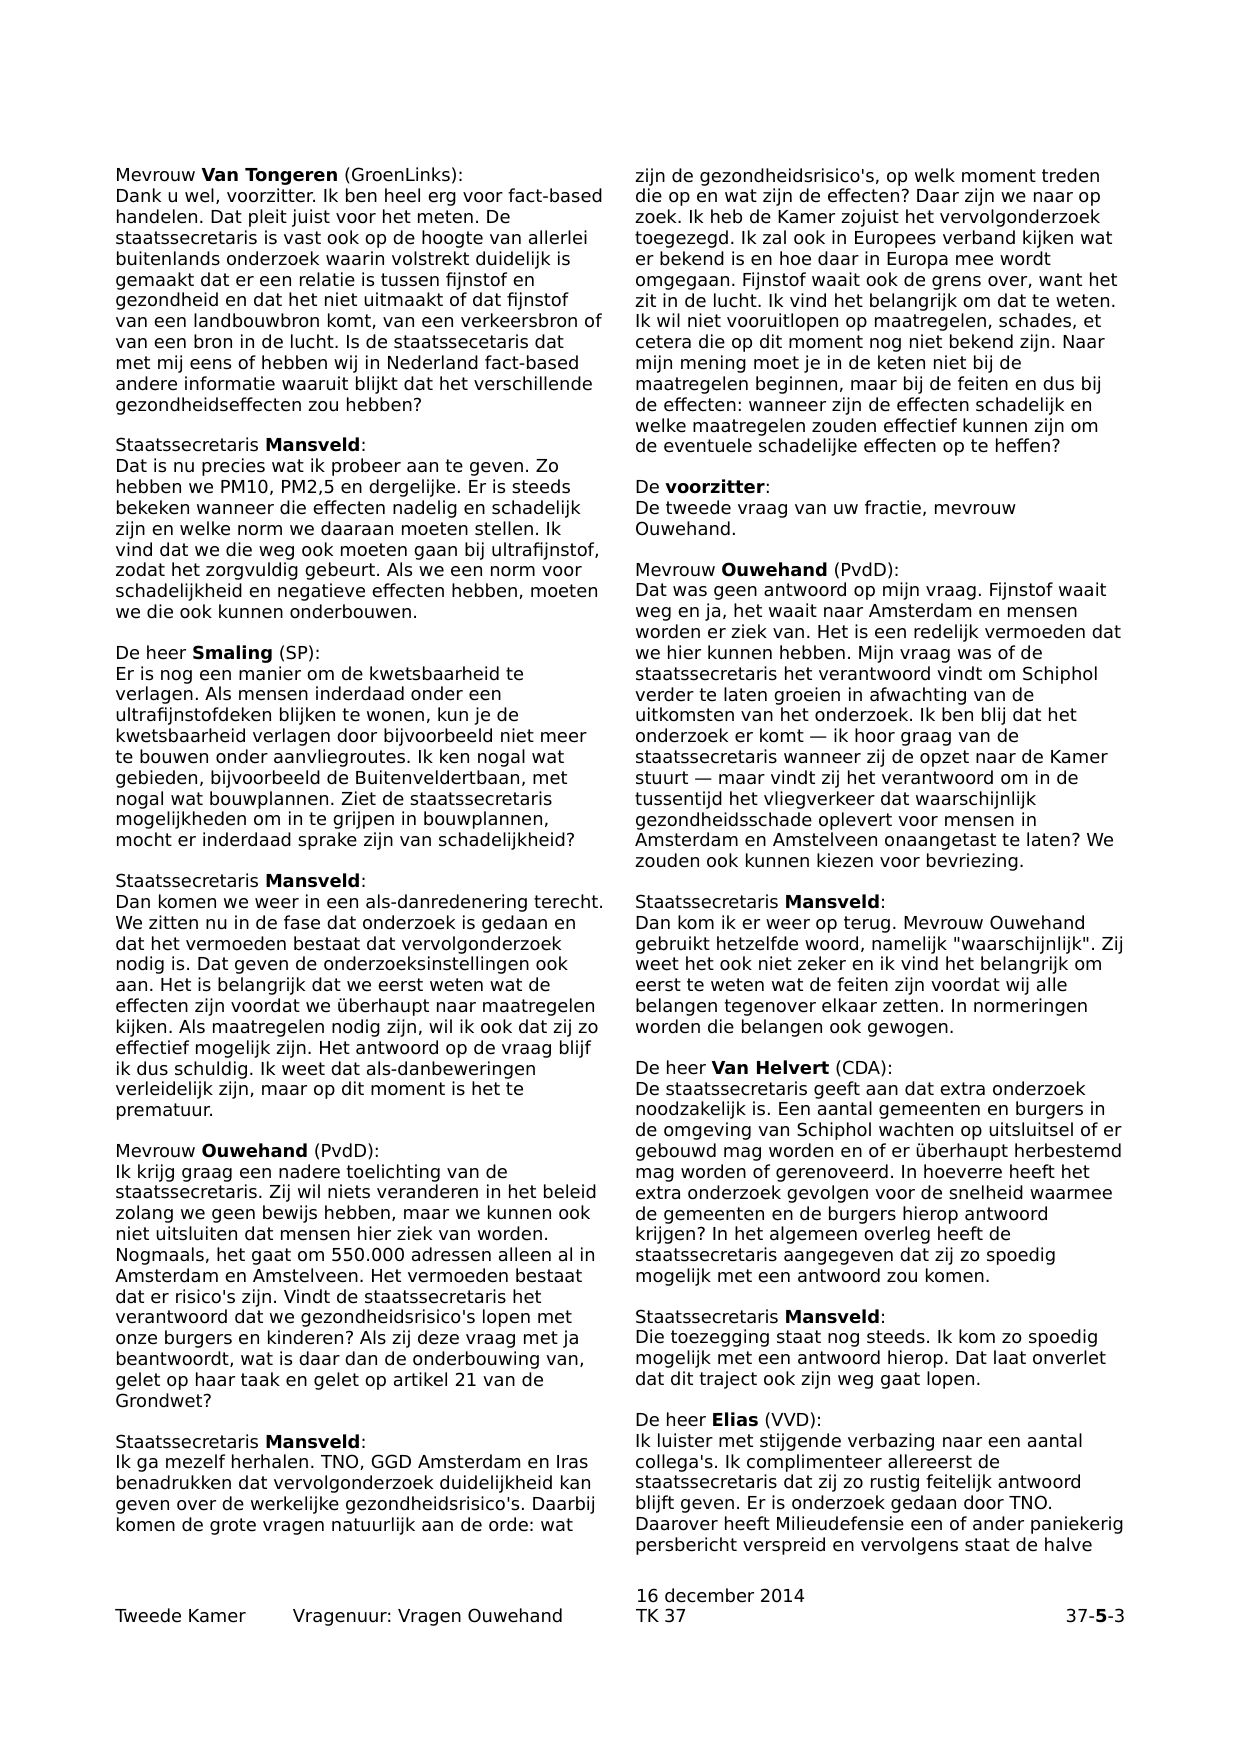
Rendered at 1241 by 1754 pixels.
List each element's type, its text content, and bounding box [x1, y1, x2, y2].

text Dan komen we weer in een als-danredenering terecht. We zitten nu in de fase dat onderzoek is gedaan en dat het vermoeden bestaat dat vervolgonderzoek nodig is. Dat geven de onderzoeksinstellingen ook aan. Het is belangrijk dat we eerst weten wat de effecten zijn voordat we überhaupt naar maatregelen kijken. Als maatregelen nodig zijn, wil ik ook dat zij zo effectief mogelijk zijn. Het antwoord op de vraag blijf ik dus schuldig. Ik weet dat als-danbeweringen verleidelijk zijn, maar op dit moment is het te prematuur. [115, 892, 605, 1121]
text De tweede vraag van uw fractie, mevrouw Ouwehand. [635, 498, 1125, 539]
text Staatssecretaris Mansveld: [635, 1307, 1125, 1327]
text Er is nog een manier om de kwetsbaarheid te verlagen. Als mensen inderdaad onder een ultrafijnstofdeken blijken te wonen, kun je de kwetsbaarheid verlagen door bijvoorbeeld niet meer te bouwen onder aanvliegroutes. Ik ken nogal wat gebieden, bijvoorbeeld de Buitenveldertbaan, met nogal wat bouwplannen. Ziet de staatssecretaris mogelijkheden om in te grijpen in bouwplannen, mocht er inderdaad sprake zijn van schadelijkheid? [115, 663, 605, 851]
text Ik ga mezelf herhalen. TNO, GGD Amsterdam en Iras benadrukken dat vervolgonderzoek duidelijkheid kan geven over de werkelijke gezondheidsrisico's. Daarbij komen de grote vragen natuurlijk aan de orde: wat [115, 1452, 605, 1536]
text zijn de gezondheidsrisico's, op welk moment treden die op en wat zijn de effecten? Daar zijn we naar op zoek. Ik heb de Kamer zojuist het vervolgonderzoek toegezegd. Ik zal ook in Europees verband kijken wat er bekend is en hoe daar in Europa mee wordt omgegaan. Fijnstof waait ook de grens over, want het zit in de lucht. Ik vind het belangrijk om dat te weten. Ik wil niet vooruitlopen op maatregelen, schades, et cetera die op dit moment nog niet bekend zijn. Naar mijn mening moet je in de keten niet bij de maatregelen beginnen, maar bij de feiten en dus bij de effecten: wanneer zijn de effecten schadelijk en welke maatregelen zouden effectief kunnen zijn om de eventuele schadelijke effecten op te heffen? [635, 165, 1125, 457]
text Ik luister met stijgende verbazing naar een aantal collega's. Ik complimenteer allereerst de staatssecretaris dat zij zo rustig feitelijk antwoord blijft geven. Er is onderzoek gedaan door TNO. Daarover heeft Milieudefensie een of ander paniekerig persbericht verspreid en vervolgens staat de halve [635, 1431, 1125, 1556]
text Mevrouw Ouwehand (PvdD): [115, 1141, 605, 1161]
text Dat is nu precies wat ik probeer aan te geven. Zo hebben we PM10, PM2,5 en dergelijke. Er is steeds bekeken wanneer die effecten nadelig en schadelijk zijn en welke norm we daaraan moeten stellen. Ik vind dat we die weg ook moeten gaan bij ultrafijnstof, zodat het zorgvuldig gebeurt. Als we een norm voor schadelijkheid en negatieve effecten hebben, moeten we die ook kunnen onderbouwen. [115, 456, 605, 623]
text Staatssecretaris Mansveld: [635, 892, 1125, 912]
text De voorzitter: [635, 477, 1125, 498]
text Mevrouw Ouwehand (PvdD): [635, 559, 1125, 580]
text Staatssecretaris Mansveld: [115, 1431, 605, 1452]
text Mevrouw Van Tongeren (GroenLinks): [115, 165, 605, 186]
text Ik krijg graag een nadere toelichting van de staatssecretaris. Zij wil niets veranderen in het beleid zolang we geen bewijs hebben, maar we kunnen ook niet uitsluiten dat mensen hier ziek van worden. Nogmaals, het gaat om 550.000 adressen alleen al in Amsterdam en Amstelveen. Het vermoeden bestaat dat er risico's zijn. Vindt de staatssecretaris het verantwoord dat we gezondheidsrisico's lopen met onze burgers en kinderen? Als zij deze vraag met ja beantwoordt, wat is daar dan de onderbouwing van, gelet op haar taak en gelet op artikel 21 van de Grondwet? [115, 1161, 605, 1411]
text Die toezegging staat nog steeds. Ik kom zo spoedig mogelijk met een antwoord hierop. Dat laat onverlet dat dit traject ook zijn weg gaat lopen. [635, 1327, 1125, 1390]
text De staatssecretaris geeft aan dat extra onderzoek noodzakelijk is. Een aantal gemeenten en burgers in de omgeving van Schiphol wachten op uitsluitsel of er gebouwd mag worden en of er überhaupt herbestemd mag worden of gerenoveerd. In hoeverre heeft het extra onderzoek gevolgen voor de snelheid waarmee de gemeenten en de burgers hierop antwoord krijgen? In het algemeen overleg heeft de staatssecretaris aangegeven dat zij zo spoedig mogelijk met een antwoord zou komen. [635, 1078, 1125, 1287]
text Staatssecretaris Mansveld: [115, 871, 605, 892]
text Dan kom ik er weer op terug. Mevrouw Ouwehand gebruikt hetzelfde woord, namelijk "waarschijnlijk". Zij weet het ook niet zeker en ik vind het belangrijk om eerst te weten wat de feiten zijn voordat wij alle belangen tegenover elkaar zetten. In normeringen worden die belangen ook gewogen. [635, 912, 1125, 1037]
text De heer Van Helvert (CDA): [635, 1057, 1125, 1078]
text De heer Elias (VVD): [635, 1410, 1125, 1431]
text De heer Smaling (SP): [115, 643, 605, 663]
text Dank u wel, voorzitter. Ik ben heel erg voor fact-based handelen. Dat pleit juist voor het meten. De staatssecretaris is vast ook op de hoogte van allerlei buitenlands onderzoek waarin volstrekt duidelijk is gemaakt dat er een relatie is tussen fijnstof en gezondheid en dat het niet uitmaakt of dat fijnstof van een landbouwbron komt, van een verkeersbron of van een bron in de lucht. Is de staatssecetaris dat met mij eens of hebben wij in Nederland fact-based andere informatie waaruit blijkt dat het verschillende gezondheidseffecten zou hebben? [115, 186, 605, 415]
text Staatssecretaris Mansveld: [115, 435, 605, 456]
text Dat was geen antwoord op mijn vraag. Fijnstof waait weg en ja, het waait naar Amsterdam en mensen worden er ziek van. Het is een redelijk vermoeden dat we hier kunnen hebben. Mijn vraag was of de staatssecretaris het verantwoord vindt om Schiphol verder te laten groeien in afwachting van de uitkomsten van het onderzoek. Ik ben blij dat het onderzoek er komt — ik hoor graag van de staatssecretaris wanneer zij de opzet naar de Kamer stuurt — maar vindt zij het verantwoord om in de tussentijd het vliegverkeer dat waarschijnlijk gezondheidsschade oplevert voor mensen in Amsterdam en Amstelveen onaangetast te laten? We zouden ook kunnen kiezen voor bevriezing. [635, 580, 1125, 872]
